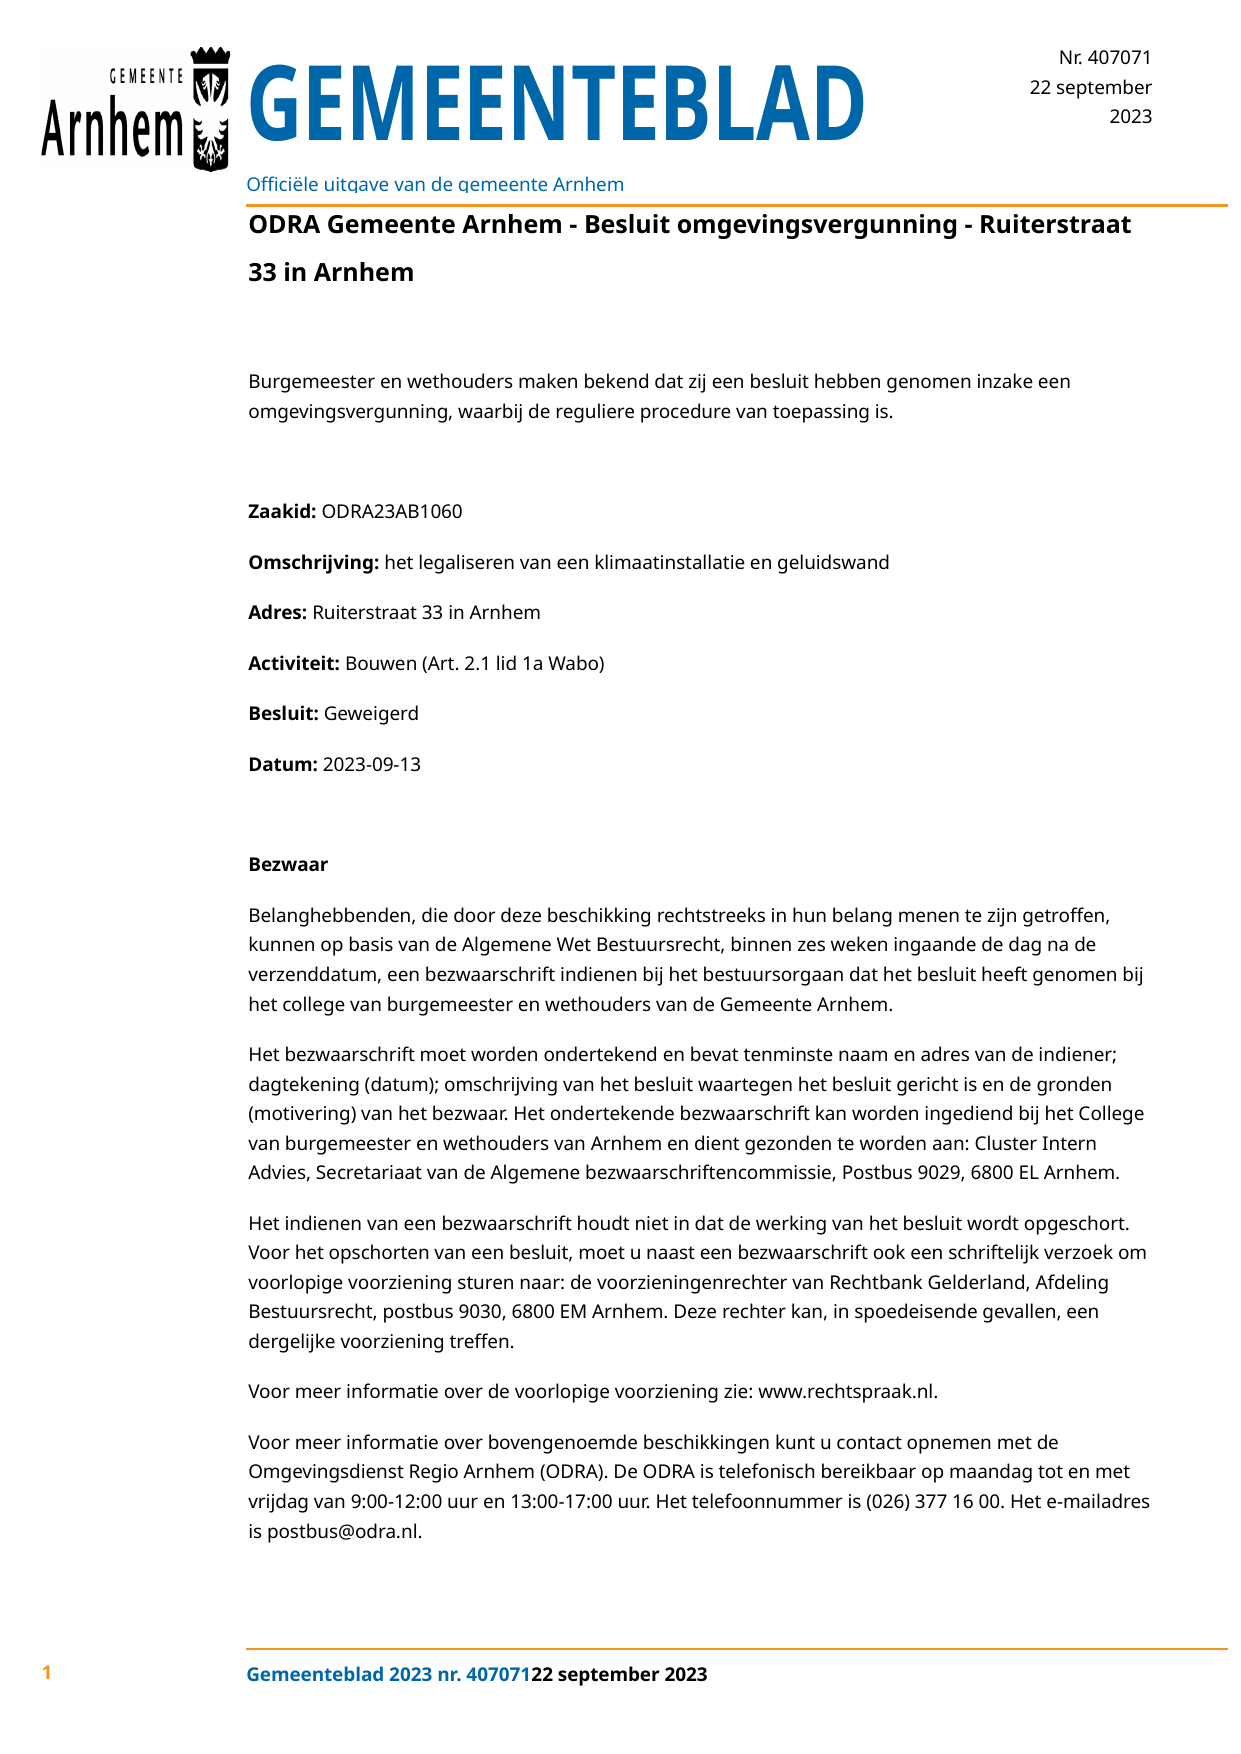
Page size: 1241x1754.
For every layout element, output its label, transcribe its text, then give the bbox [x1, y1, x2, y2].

text Belanghebbenden, die door deze beschikking rechtstreeks in hun belang menen te zijn getroffen, kunnen op basis van de Algemene Wet Bestuursrecht, binnen zes weken ingaande de dag na de verzenddatum, een bezwaarschrift indienen bij het bestuursorgaan dat het besluit heeft genomen bij het college van burgemeester en wethouders van de Gemeente Arnhem. [248, 902, 1152, 1017]
picture [41, 47, 231, 172]
text Zaakid: ODRA23AB1060 [248, 499, 1152, 524]
text Burgemeester en wethouders maken bekend dat zij een besluit hebben genomen inzake een omgevingsvergunning, waarbij de reguliere procedure van toepassing is. [248, 368, 1152, 424]
text Voor meer informatie over de voorlopige voorziening zie: www.rechtspraak.nl. [248, 1379, 1152, 1404]
text Besluit: Geweigerd [248, 700, 1152, 726]
text Datum: 2023-09-13 [248, 751, 1152, 777]
text Adres: Ruiterstraat 33 in Arnhem [248, 599, 1152, 625]
text Het indienen van een bezwaarschrift houdt niet in dat de werking van het besluit wordt opgeschort. Voor het opschorten van een besluit, moet u naast een bezwaarschrift ook een schriftelijk verzoek om voorlopige voorziening sturen naar: de voorzieningenrechter van Rechtbank Gelderland, Afdeling Bestuursrecht, postbus 9030, 6800 EM Arnhem. Deze rechter kan, in spoedeisende gevallen, een dergelijke voorziening treffen. [248, 1210, 1152, 1354]
text Activiteit: Bouwen (Art. 2.1 lid 1a Wabo) [248, 650, 1152, 676]
text Bezwaar [248, 852, 1152, 877]
text Omschrijving: het legaliseren van een klimaatinstallatie en geluidswand [248, 549, 1152, 575]
text Het bezwaarschrift moet worden ondertekend en bevat tenminste naam en adres van de indiener; dagtekening (datum); omschrijving van het besluit waartegen het besluit gericht is en de gronden (motivering) van het bezwaar. Het ondertekende bezwaarschrift kan worden ingediend bij het College van burgemeester en wethouders van Arnhem en dient gezonden te worden aan: Cluster Intern Advies, Secretariaat van de Algemene bezwaarschriftencommissie, Postbus 9029, 6800 EL Arnhem. [248, 1041, 1152, 1185]
text ODRA Gemeente Arnhem - Besluit omgevingsvergunning - Ruiterstraat 33 in Arnhem [248, 207, 1152, 288]
text Voor meer informatie over bovengenoemde beschikkingen kunt u contact opnemen met de Omgevingsdienst Regio Arnhem (ODRA). De ODRA is telefonisch bereikbaar op maandag tot en met vrijdag van 9:00-12:00 uur en 13:00-17:00 uur. Het telefoonnummer is (026) 377 16 00. Het e-mailadres is postbus@odra.nl. [248, 1429, 1152, 1544]
